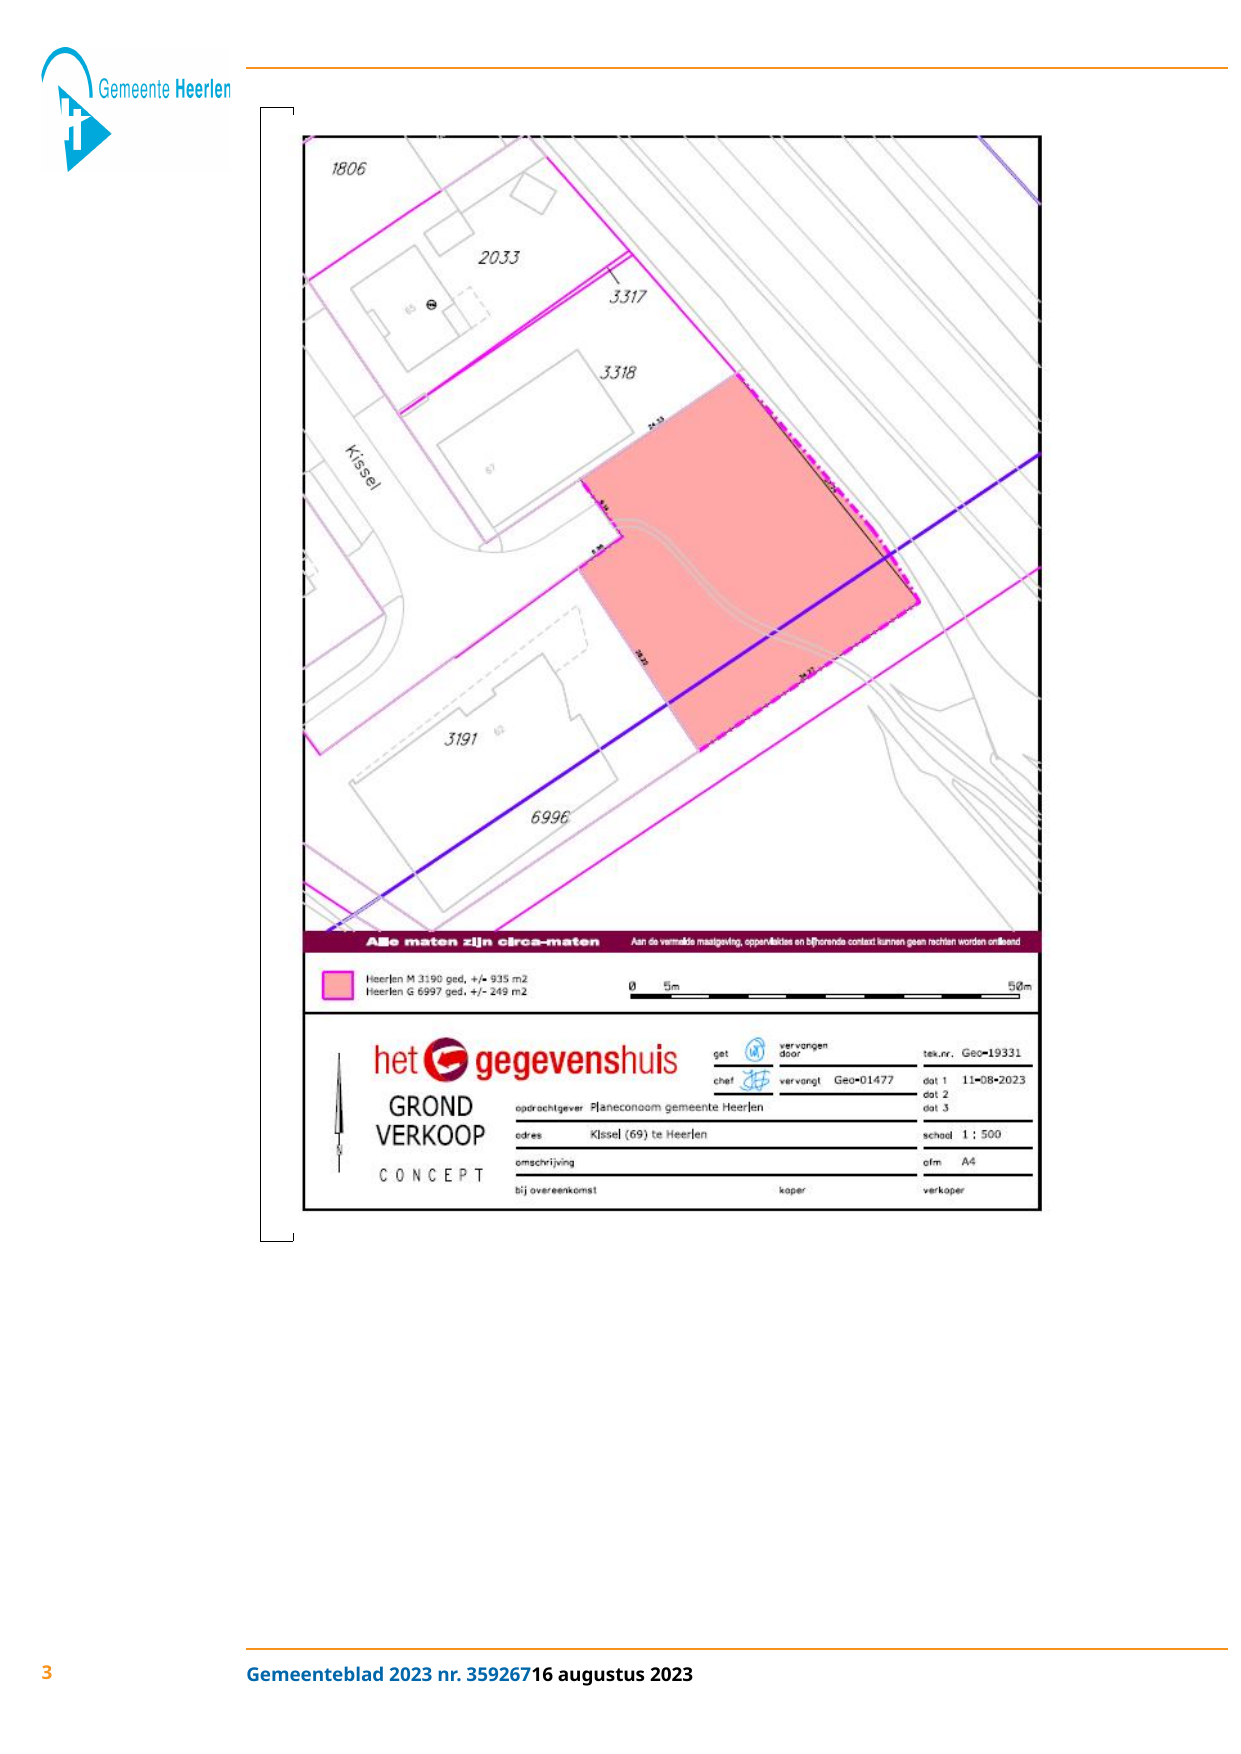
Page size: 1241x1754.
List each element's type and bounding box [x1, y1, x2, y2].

picture [41, 47, 231, 172]
picture [41, 47, 59, 70]
picture [268, 115, 1060, 1233]
